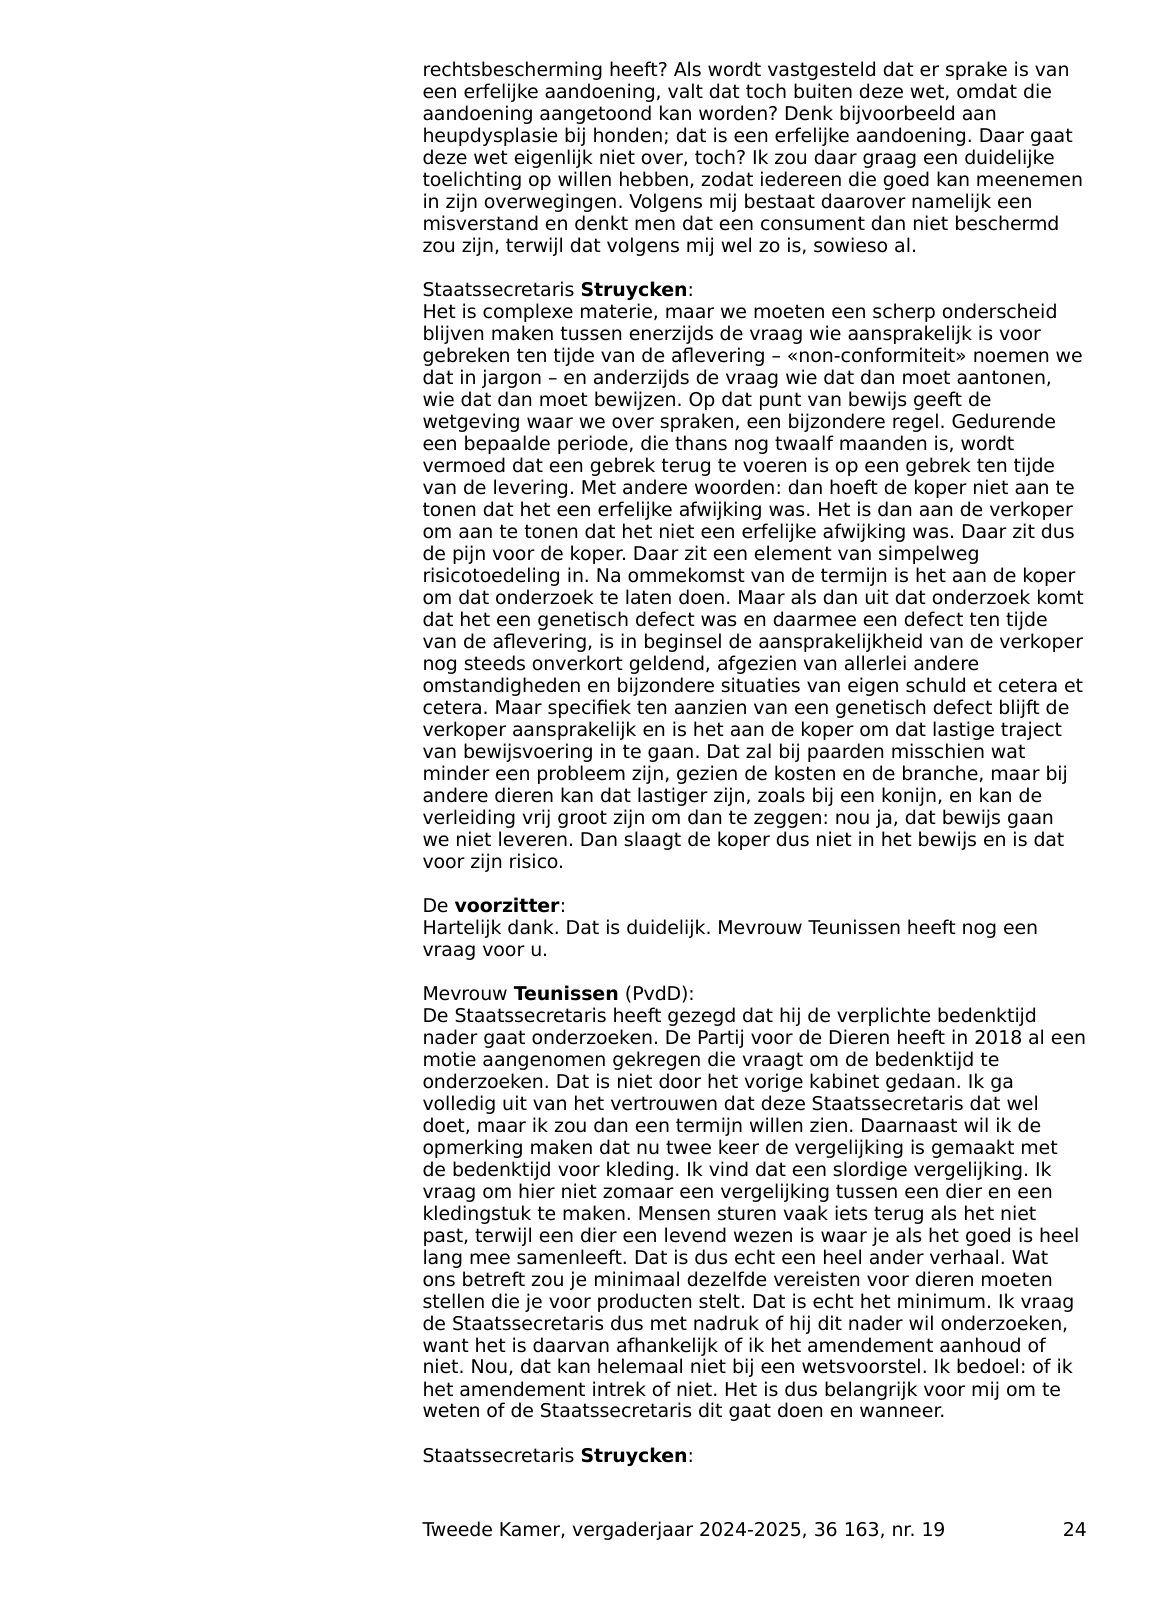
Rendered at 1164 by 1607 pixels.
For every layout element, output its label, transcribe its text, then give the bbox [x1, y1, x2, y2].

text Het is complexe materie, maar we moeten een scherp onderscheid blijven maken tussen enerzijds de vraag wie aansprakelijk is voor gebreken ten tijde van de aflevering – «non-conformiteit» noemen we dat in jargon – en anderzijds de vraag wie dat dan moet aantonen, wie dat dan moet bewijzen. Op dat punt van bewijs geeft de wetgeving waar we over spraken, een bijzondere regel. Gedurende een bepaalde periode, die thans nog twaalf maanden is, wordt vermoed dat een gebrek terug te voeren is op een gebrek ten tijde van de levering. Met andere woorden: dan hoeft de koper niet aan te tonen dat het een erfelijke afwijking was. Het is dan aan de verkoper om aan te tonen dat het niet een erfelijke afwijking was. Daar zit dus de pijn voor de koper. Daar zit een element van simpelweg risicotoedeling in. Na ommekomst van de termijn is het aan de koper om dat onderzoek te laten doen. Maar als dan uit dat onderzoek komt dat het een genetisch defect was en daarmee een defect ten tijde van de aflevering, is in beginsel de aansprakelijkheid van de verkoper nog steeds onverkort geldend, afgezien van allerlei andere omstandigheden en bijzondere situaties van eigen schuld et cetera et cetera. Maar specifiek ten aanzien van een genetisch defect blijft de verkoper aansprakelijk en is het aan de koper om dat lastige traject van bewijsvoering in te gaan. Dat zal bij paarden misschien wat minder een probleem zijn, gezien de kosten en de branche, maar bij andere dieren kan dat lastiger zijn, zoals bij een konijn, en kan de verleiding vrij groot zijn om dan te zeggen: nou ja, dat bewijs gaan we niet leveren. Dan slaagt de koper dus niet in het bewijs en is dat voor zijn risico. [422, 301, 1087, 872]
text De Staatssecretaris heeft gezegd dat hij de verplichte bedenktijd nader gaat onderzoeken. De Partij voor de Dieren heeft in 2018 al een motie aangenomen gekregen die vraagt om de bedenktijd te onderzoeken. Dat is niet door het vorige kabinet gedaan. Ik ga volledig uit van het vertrouwen dat deze Staatssecretaris dat wel doet, maar ik zou dan een termijn willen zien. Daarnaast wil ik de opmerking maken dat nu twee keer de vergelijking is gemaakt met de bedenktijd voor kleding. Ik vind dat een slordige vergelijking. Ik vraag om hier niet zomaar een vergelijking tussen een dier en een kledingstuk te maken. Mensen sturen vaak iets terug als het niet past, terwijl een dier een levend wezen is waar je als het goed is heel lang mee samenleeft. Dat is dus echt een heel ander verhaal. Wat ons betreft zou je minimaal dezelfde vereisten voor dieren moeten stellen die je voor producten stelt. Dat is echt het minimum. Ik vraag de Staatssecretaris dus met nadruk of hij dit nader wil onderzoeken, want het is daarvan afhankelijk of ik het amendement aanhoud of niet. Nou, dat kan helemaal niet bij een wetsvoorstel. Ik bedoel: of ik het amendement intrek of niet. Het is dus belangrijk voor mij om te weten of de Staatssecretaris dit gaat doen en wanneer. [422, 1005, 1087, 1422]
text Staatssecretaris Struycken: [422, 279, 1087, 301]
text Hartelijk dank. Dat is duidelijk. Mevrouw Teunissen heeft nog een vraag voor u. [422, 917, 1087, 961]
text rechtsbescherming heeft? Als wordt vastgesteld dat er sprake is van een erfelijke aandoening, valt dat toch buiten deze wet, omdat die aandoening aangetoond kan worden? Denk bijvoorbeeld aan heupdysplasie bij honden; dat is een erfelijke aandoening. Daar gaat deze wet eigenlijk niet over, toch? Ik zou daar graag een duidelijke toelichting op willen hebben, zodat iedereen die goed kan meenemen in zijn overwegingen. Volgens mij bestaat daarover namelijk een misverstand en denkt men dat een consument dan niet beschermd zou zijn, terwijl dat volgens mij wel zo is, sowieso al. [422, 59, 1087, 257]
text Mevrouw Teunissen (PvdD): [422, 983, 1087, 1005]
text Staatssecretaris Struycken: [422, 1444, 1087, 1467]
text De voorzitter: [422, 895, 1087, 917]
